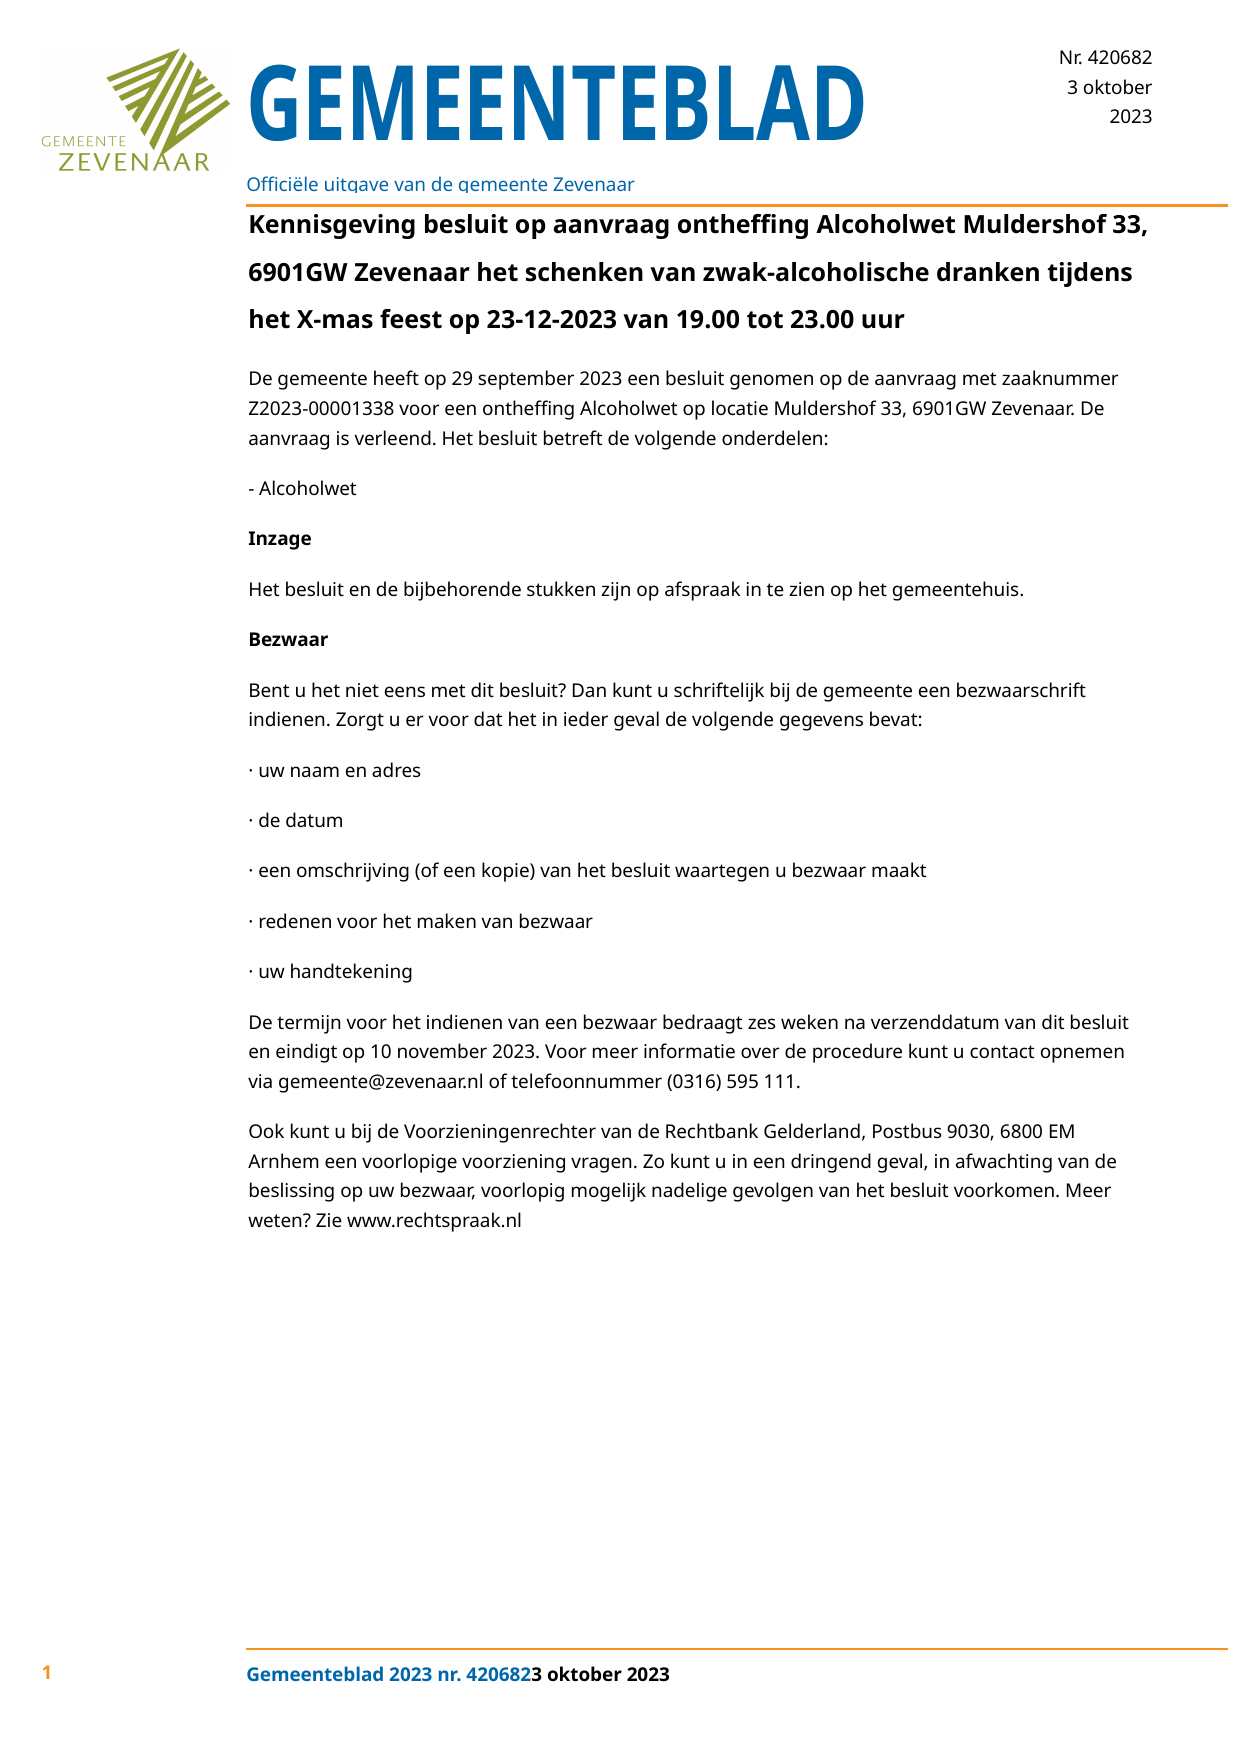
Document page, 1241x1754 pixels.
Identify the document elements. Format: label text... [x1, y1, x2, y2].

text · redenen voor het maken van bezwaar [248, 908, 1152, 934]
text · uw naam en adres [248, 757, 1152, 782]
text De termijn voor het indienen van een bezwaar bedraagt zes weken na verzenddatum van dit besluit en eindigt op 10 november 2023. Voor meer informatie over de procedure kunt u contact opnemen via gemeente@zevenaar.nl of telefoonnummer (0316) 595 111. [248, 1009, 1152, 1094]
text · een omschrijving (of een kopie) van het besluit waartegen u bezwaar maakt [248, 858, 1152, 883]
text · de datum [248, 807, 1152, 833]
picture [41, 47, 231, 172]
text Bent u het niet eens met dit besluit? Dan kunt u schriftelijk bij de gemeente een bezwaarschrift indienen. Zorgt u er voor dat het in ieder geval de volgende gegevens bevat: [248, 677, 1152, 732]
text - Alcoholwet [248, 475, 1152, 501]
text Ook kunt u bij de Voorzieningenrechter van de Rechtbank Gelderland, Postbus 9030, 6800 EM Arnhem een voorlopige voorziening vragen. Zo kunt u in een dringend geval, in afwachting van de beslissing op uw bezwaar, voorlopig mogelijk nadelige gevolgen van het besluit voorkomen. Meer weten? Zie www.rechtspraak.nl [248, 1118, 1152, 1233]
text De gemeente heeft op 29 september 2023 een besluit genomen op de aanvraag met zaaknummer Z2023-00001338 voor een ontheffing Alcoholwet op locatie Muldershof 33, 6901GW Zevenaar. De aanvraag is verleend. Het besluit betreft de volgende onderdelen: [248, 366, 1152, 450]
text Kennisgeving besluit op aanvraag ontheffing Alcoholwet Muldershof 33, 6901GW Zevenaar het schenken van zwak-alcoholische dranken tijdens het X-mas feest op 23-12-2023 van 19.00 tot 23.00 uur [248, 207, 1152, 336]
text Inzage [248, 526, 1152, 551]
text Het besluit en de bijbehorende stukken zijn op afspraak in te zien op het gemeentehuis. [248, 576, 1152, 602]
text Bezwaar [248, 626, 1152, 652]
text · uw handtekening [248, 958, 1152, 984]
